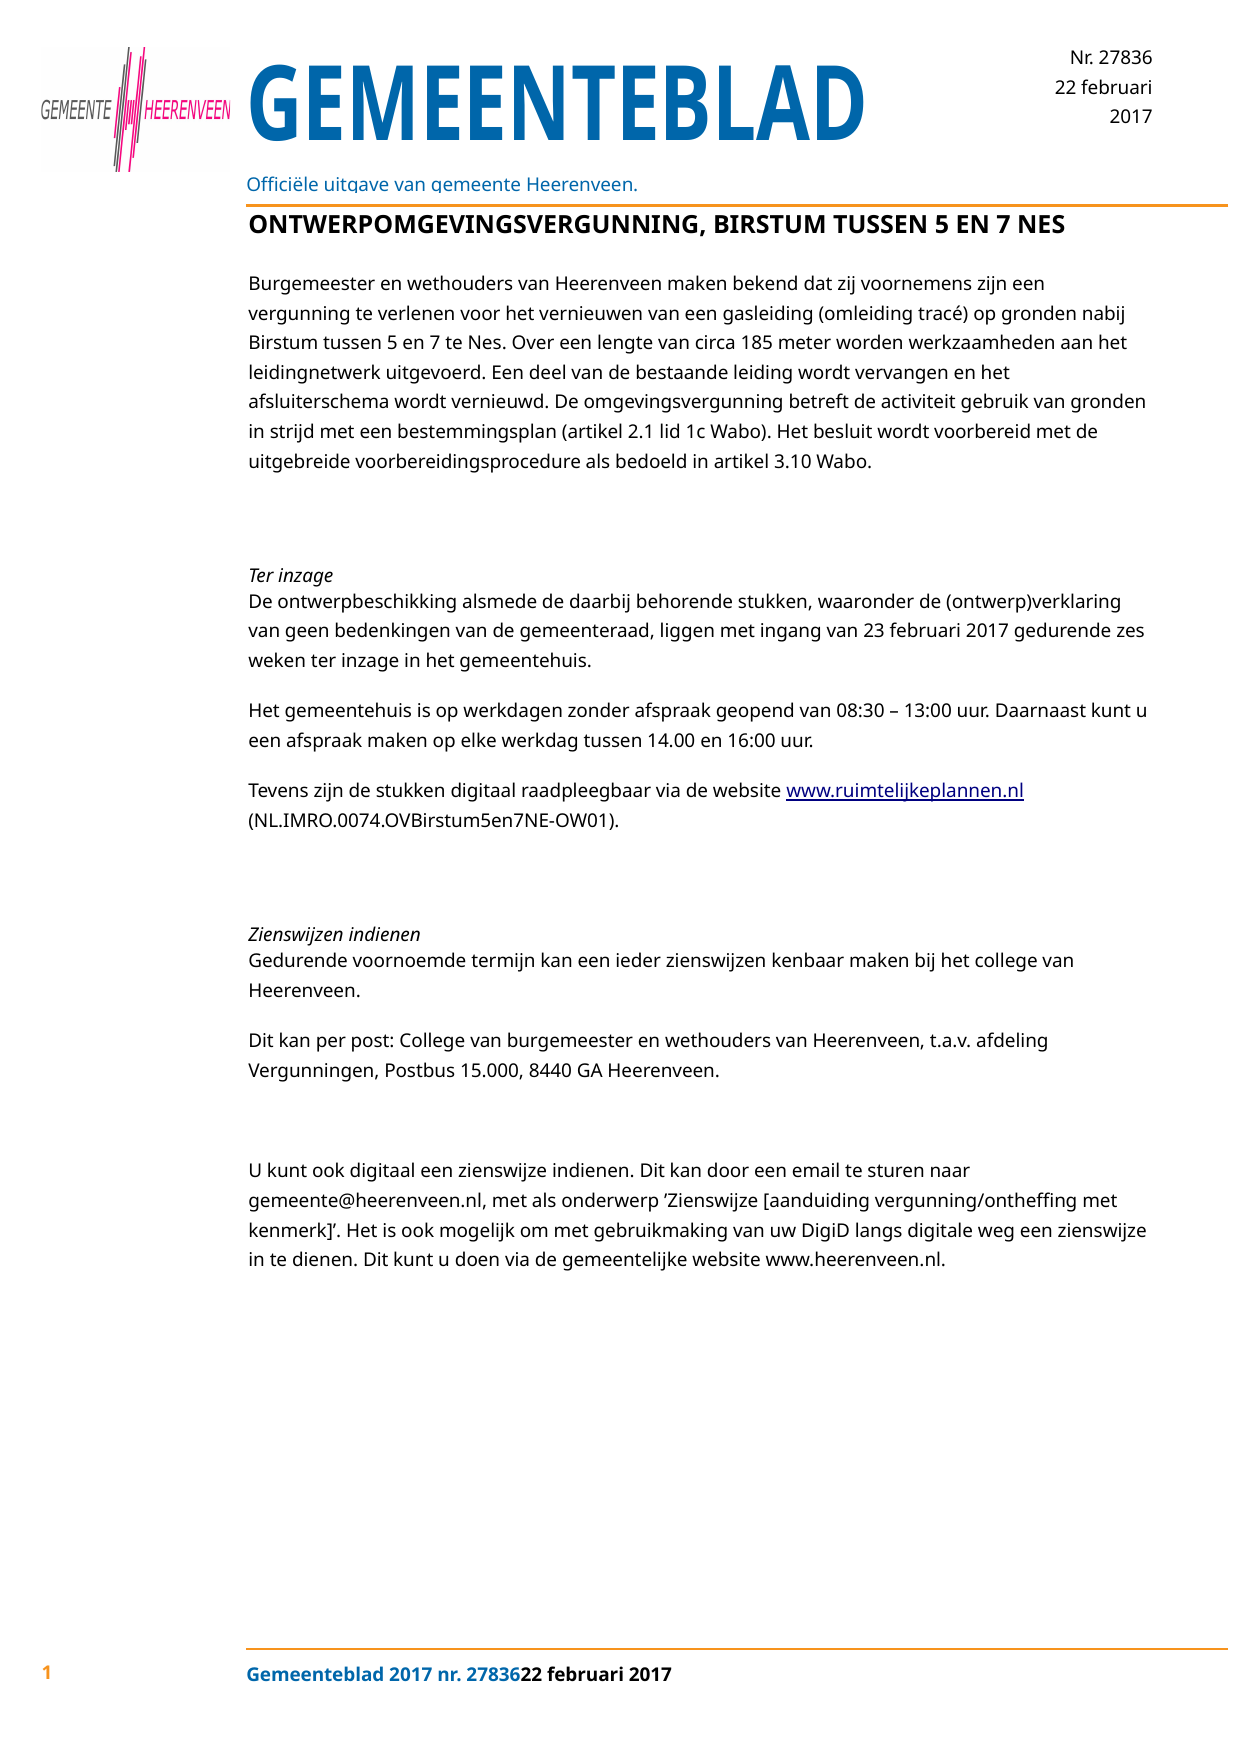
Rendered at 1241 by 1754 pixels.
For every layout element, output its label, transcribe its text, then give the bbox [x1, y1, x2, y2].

text Dit kan per post: College van burgemeester en wethouders van Heerenveen, t.a.v. afdeling Vergunningen, Postbus 15.000, 8440 GA Heerenveen. [248, 1027, 1152, 1082]
text U kunt ook digitaal een zienswijze indienen. Dit kan door een email te sturen naar gemeente@heerenveen.nl, met als onderwerp ’Zienswijze [aanduiding vergunning/ontheffing met kenmerk]’. Het is ook mogelijk om met gebruikmaking van uw DigiD langs digitale weg een zienswijze in te dienen. Dit kunt u doen via de gemeentelijke website www.heerenveen.nl. [248, 1158, 1152, 1272]
text ONTWERPOMGEVINGSVERGUNNING, BIRSTUM TUSSEN 5 EN 7 NES [248, 207, 1152, 241]
text Tevens zijn de stukken digitaal raadpleegbaar via de website www.ruimtelijkeplannen.nl (NL.IMRO.0074.OVBirstum5en7NE-OW01). [248, 777, 1152, 833]
text Burgemeester en wethouders van Heerenveen maken bekend dat zij voornemens zijn een vergunning te verlenen voor het vernieuwen van een gasleiding (omleiding tracé) op gronden nabij Birstum tussen 5 en 7 te Nes. Over een lengte van circa 185 meter worden werkzaamheden aan het leidingnetwerk uitgevoerd. Een deel van de bestaande leiding wordt vervangen en het afsluiterschema wordt vernieuwd. De omgevingsvergunning betreft de activiteit gebruik van gronden in strijd met een bestemmingsplan (artikel 2.1 lid 1c Wabo). Het besluit wordt voorbereid met de uitgebreide voorbereidingsprocedure als bedoeld in artikel 3.10 Wabo. [248, 270, 1152, 473]
text Zienswijzen indienen [248, 921, 1152, 947]
picture [41, 47, 231, 172]
text De ontwerpbeschikking alsmede de daarbij behorende stukken, waaronder de (ontwerp)verklaring van geen bedenkingen van de gemeenteraad, liggen met ingang van 23 februari 2017 gedurende zes weken ter inzage in het gemeentehuis. [248, 588, 1152, 673]
text Ter inzage [248, 562, 1152, 588]
text Gedurende voornoemde termijn kan een ieder zienswijzen kenbaar maken bij het college van Heerenveen. [248, 947, 1152, 1002]
text Het gemeentehuis is op werkdagen zonder afspraak geopend van 08:30 – 13:00 uur. Daarnaast kunt u een afspraak maken op elke werkdag tussen 14.00 en 16:00 uur. [248, 697, 1152, 753]
